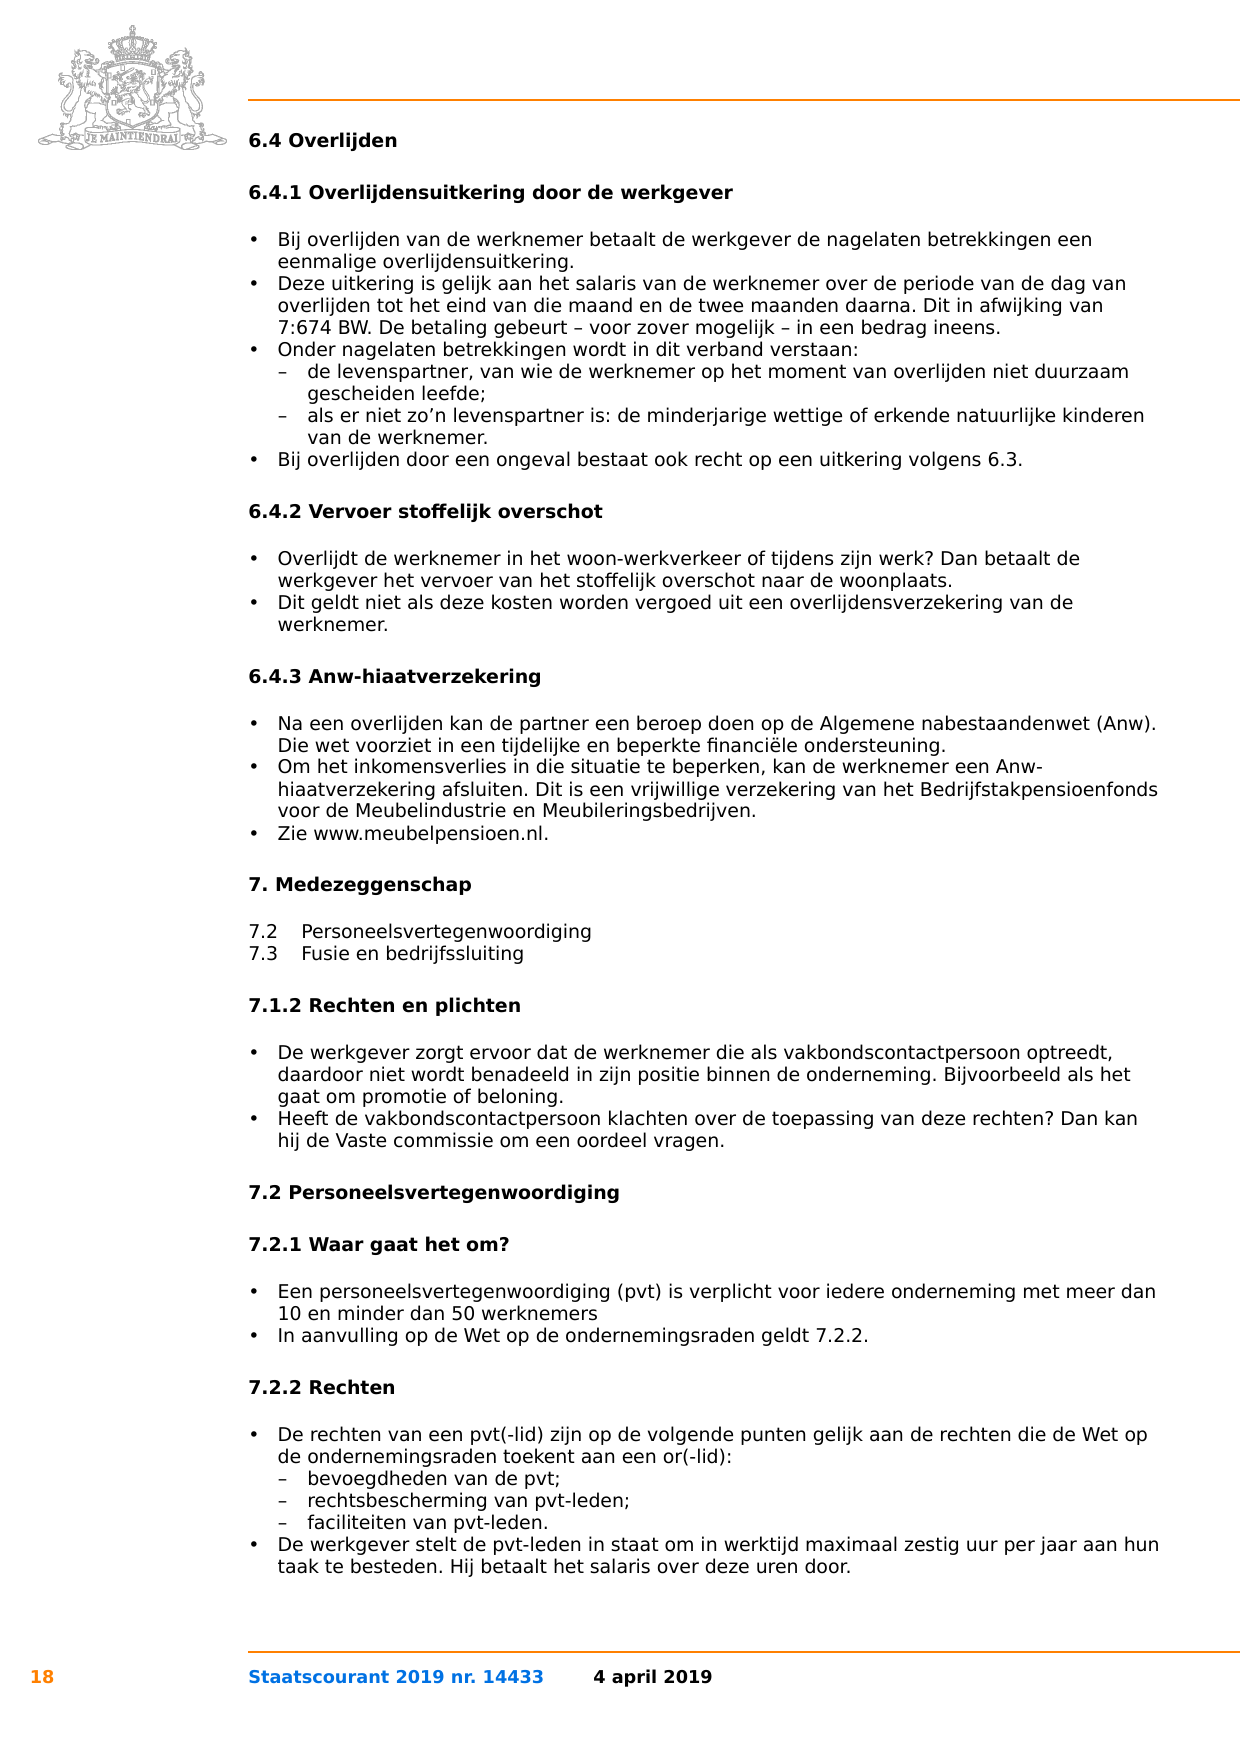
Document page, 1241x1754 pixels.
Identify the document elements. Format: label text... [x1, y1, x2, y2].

text – faciliteiten van pvt-leden. [278, 1512, 1163, 1534]
text • Deze uitkering is gelijk aan het salaris van de werknemer over de periode van de dag van overlijden tot het eind van die maand en de twee maanden daarna. Dit in afwijking van 7:674 BW. De betaling gebeurt – voor zover mogelijk – in een bedrag ineens. [248, 273, 1163, 339]
text • De werkgever zorgt ervoor dat de werknemer die als vakbondscontactpersoon optreedt, daardoor niet wordt benadeeld in zijn positie binnen de onderneming. Bijvoorbeeld als het gaat om promotie of beloning. [248, 1042, 1163, 1108]
text • Om het inkomensverlies in die situatie te beperken, kan de werknemer een Anw-hiaatverzekering afsluiten. Dit is een vrijwillige verzekering van het Bedrijfstakpensioenfonds voor de Meubelindustrie en Meubileringsbedrijven. [248, 756, 1163, 822]
text • Bij overlijden van de werknemer betaalt de werkgever de nagelaten betrekkingen een eenmalige overlijdensuitkering. [248, 229, 1163, 273]
text – de levenspartner, van wie de werknemer op het moment van overlijden niet duurzaam gescheiden leefde; [278, 361, 1163, 405]
subtitle 7.2.2 Rechten [248, 1377, 1163, 1399]
subtitle 7. Medezeggenschap [248, 874, 1163, 896]
text – rechtsbescherming van pvt-leden; [278, 1490, 1163, 1512]
text 7.2 Personeelsvertegenwoordiging [248, 921, 1163, 943]
text • Onder nagelaten betrekkingen wordt in dit verband verstaan: [248, 339, 1163, 361]
subtitle 6.4.3 Anw-hiaatverzekering [248, 666, 1163, 687]
text • De werkgever stelt de pvt-leden in staat om in werktijd maximaal zestig uur per jaar aan hun taak te besteden. Hij betaalt het salaris over deze uren door. [248, 1534, 1163, 1578]
text • Zie www.meubelpensioen.nl. [248, 822, 1163, 844]
picture [38, 25, 227, 150]
subtitle 6.4 Overlijden [248, 130, 1163, 152]
text – bevoegdheden van de pvt; [278, 1468, 1163, 1490]
text – als er niet zo’n levenspartner is: de minderjarige wettige of erkende natuurlijke kinderen van de werknemer. [278, 405, 1163, 449]
text • Bij overlijden door een ongeval bestaat ook recht op een uitkering volgens 6.3. [248, 449, 1163, 471]
text • Na een overlijden kan de partner een beroep doen op de Algemene nabestaandenwet (Anw). Die wet voorziet in een tijdelijke en beperkte financiële ondersteuning. [248, 712, 1163, 756]
text • Dit geldt niet als deze kosten worden vergoed uit een overlijdensverzekering van de werknemer. [248, 592, 1163, 636]
text 7.3 Fusie en bedrijfssluiting [248, 943, 1163, 965]
text • De rechten van een pvt(-lid) zijn op de volgende punten gelijk aan de rechten die de Wet op de ondernemingsraden toekent aan een or(-lid): [248, 1424, 1163, 1468]
subtitle 7.2.1 Waar gaat het om? [248, 1234, 1163, 1256]
subtitle 7.1.2 Rechten en plichten [248, 995, 1163, 1017]
subtitle 6.4.2 Vervoer stoffelijk overschot [248, 501, 1163, 523]
text • Heeft de vakbondscontactpersoon klachten over de toepassing van deze rechten? Dan kan hij de Vaste commissie om een oordeel vragen. [248, 1108, 1163, 1152]
text • Een personeelsvertegenwoordiging (pvt) is verplicht voor iedere onderneming met meer dan 10 en minder dan 50 werknemers [248, 1281, 1163, 1325]
text • In aanvulling op de Wet op de ondernemingsraden geldt 7.2.2. [248, 1325, 1163, 1347]
text • Overlijdt de werknemer in het woon-werkverkeer of tijdens zijn werk? Dan betaalt de werkgever het vervoer van het stoffelijk overschot naar de woonplaats. [248, 548, 1163, 592]
subtitle 6.4.1 Overlijdensuitkering door de werkgever [248, 182, 1163, 204]
subtitle 7.2 Personeelsvertegenwoordiging [248, 1182, 1163, 1204]
